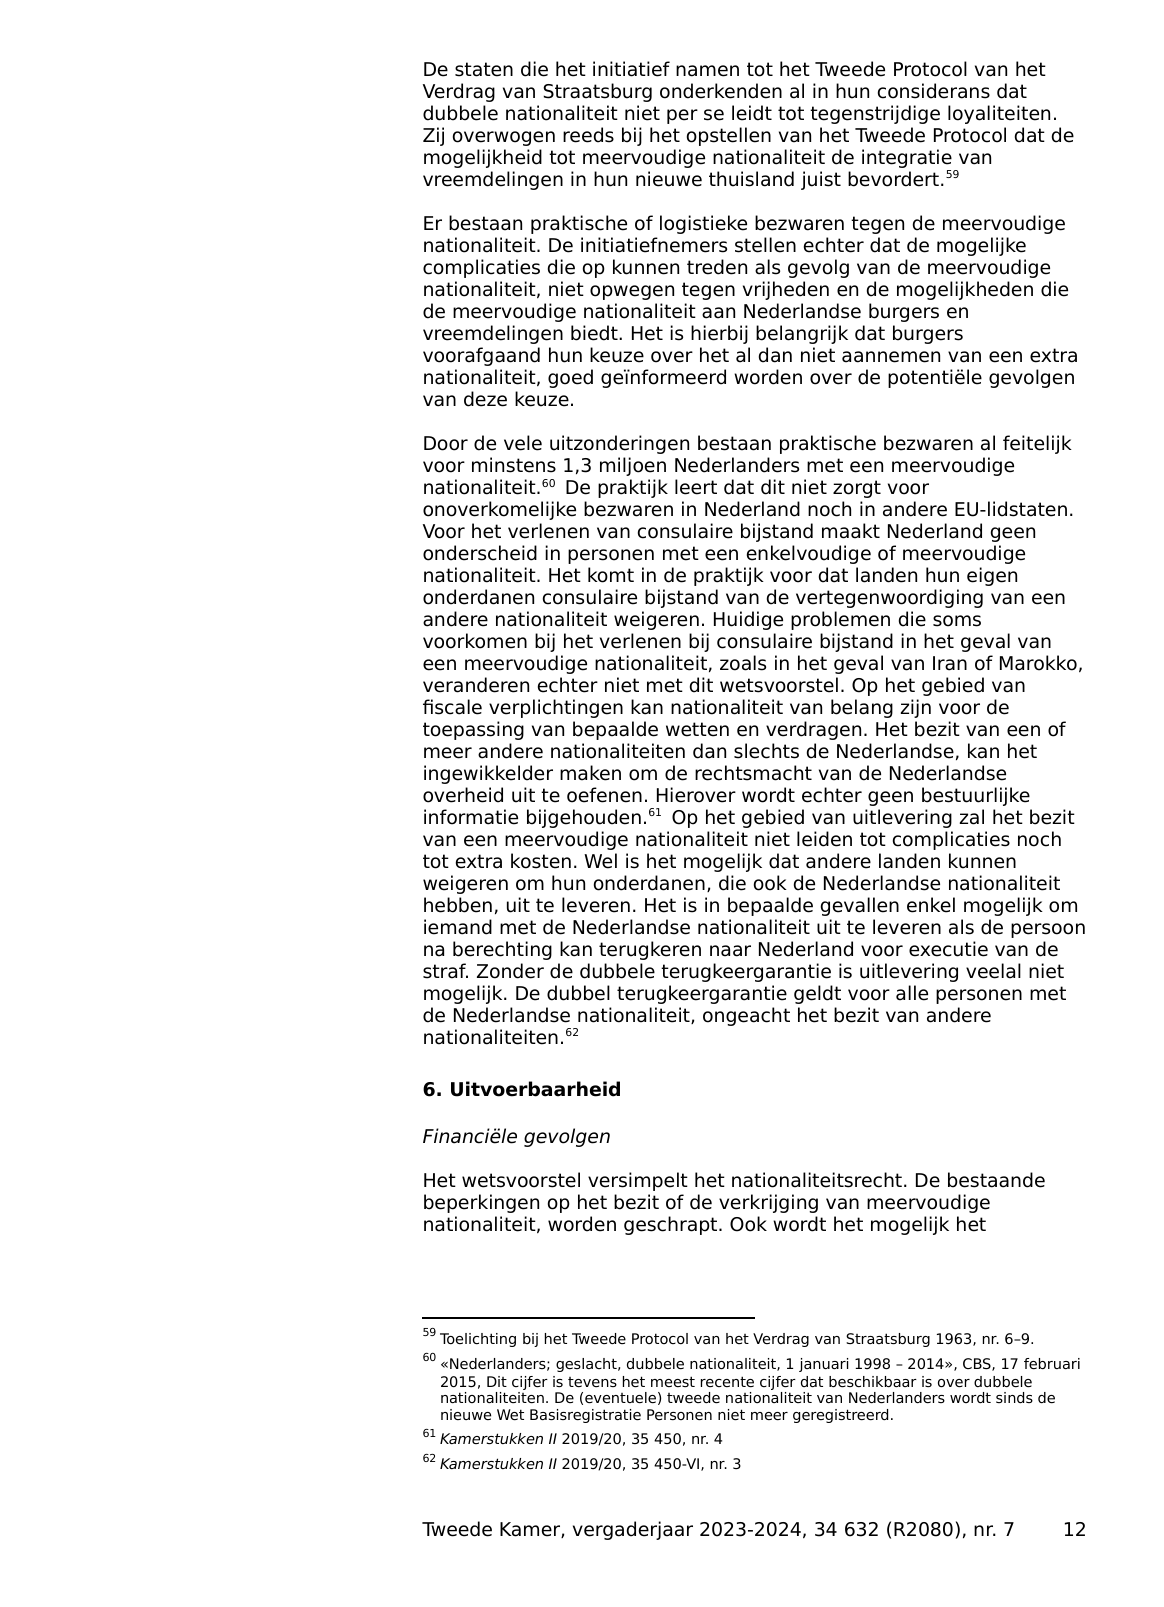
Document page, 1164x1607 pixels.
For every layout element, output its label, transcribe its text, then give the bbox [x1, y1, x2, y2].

text Het wetsvoorstel versimpelt het nationaliteitsrecht. De bestaande beperkingen op het bezit of de verkrijging van meervoudige nationaliteit, worden geschrapt. Ook wordt het mogelijk het [422, 1170, 1087, 1236]
text Door de vele uitzonderingen bestaan praktische bezwaren al feitelijk voor minstens 1,3 miljoen Nederlanders met een meervoudige nationaliteit. De praktijk leert dat dit niet zorgt voor onoverkomelijke bezwaren in Nederland noch in andere EU-lidstaten. Voor het verlenen van consulaire bijstand maakt Nederland geen onderscheid in personen met een enkelvoudige of meervoudige nationaliteit. Het komt in de praktijk voor dat landen hun eigen onderdanen consulaire bijstand van de vertegenwoordiging van een andere nationaliteit weigeren. Huidige problemen die soms voorkomen bij het verlenen bij consulaire bijstand in het geval van een meervoudige nationaliteit, zoals in het geval van Iran of Marokko, veranderen echter niet met dit wetsvoorstel. Op het gebied van fiscale verplichtingen kan nationaliteit van belang zijn voor de toepassing van bepaalde wetten en verdragen. Het bezit van een of meer andere nationaliteiten dan slechts de Nederlandse, kan het ingewikkelder maken om de rechtsmacht van de Nederlandse overheid uit te oefenen. Hierover wordt echter geen bestuurlijke informatie bijgehouden. Op het gebied van uitlevering zal het bezit van een meervoudige nationaliteit niet leiden tot complicaties noch tot extra kosten. Wel is het mogelijk dat andere landen kunnen weigeren om hun onderdanen, die ook de Nederlandse nationaliteit hebben, uit te leveren. Het is in bepaalde gevallen enkel mogelijk om iemand met de Nederlandse nationaliteit uit te leveren als de persoon na berechting kan terugkeren naar Nederland voor executie van de straf. Zonder de dubbele terugkeergarantie is uitlevering veelal niet mogelijk. De dubbel terugkeergarantie geldt voor alle personen met de Nederlandse nationaliteit, ongeacht het bezit van andere nationaliteiten. [422, 433, 1087, 1048]
subtitle Financiële gevolgen [422, 1126, 1087, 1147]
text Er bestaan praktische of logistieke bezwaren tegen de meervoudige nationaliteit. De initiatiefnemers stellen echter dat de mogelijke complicaties die op kunnen treden als gevolg van de meervoudige nationaliteit, niet opwegen tegen vrijheden en de mogelijkheden die de meervoudige nationaliteit aan Nederlandse burgers en vreemdelingen biedt. Het is hierbij belangrijk dat burgers voorafgaand hun keuze over het al dan niet aannemen van een extra nationaliteit, goed geïnformeerd worden over de potentiële gevolgen van deze keuze. [422, 213, 1087, 411]
text De staten die het initiatief namen tot het Tweede Protocol van het Verdrag van Straatsburg onderkenden al in hun considerans dat dubbele nationaliteit niet per se leidt tot tegenstrijdige loyaliteiten. Zij overwogen reeds bij het opstellen van het Tweede Protocol dat de mogelijkheid tot meervoudige nationaliteit de integratie van vreemdelingen in hun nieuwe thuisland juist bevordert. [422, 59, 1087, 191]
text Toelichting bij het Tweede Protocol van het Verdrag van Straatsburg 1963, nr. 6–9. [422, 1327, 1087, 1349]
text «Nederlanders; geslacht, dubbele nationaliteit, 1 januari 1998 – 2014», CBS, 17 februari 2015, Dit cijfer is tevens het meest recente cijfer dat beschikbaar is over dubbele nationaliteiten. De (eventuele) tweede nationaliteit van Nederlanders wordt sinds de nieuwe Wet Basisregistratie Personen niet meer geregistreerd. [422, 1352, 1087, 1424]
subtitle 6. Uitvoerbaarheid [422, 1078, 1087, 1101]
text Kamerstukken II 2019/20, 35 450, nr. 4 [422, 1427, 1087, 1449]
text Kamerstukken II 2019/20, 35 450-VI, nr. 3 [422, 1452, 1087, 1474]
